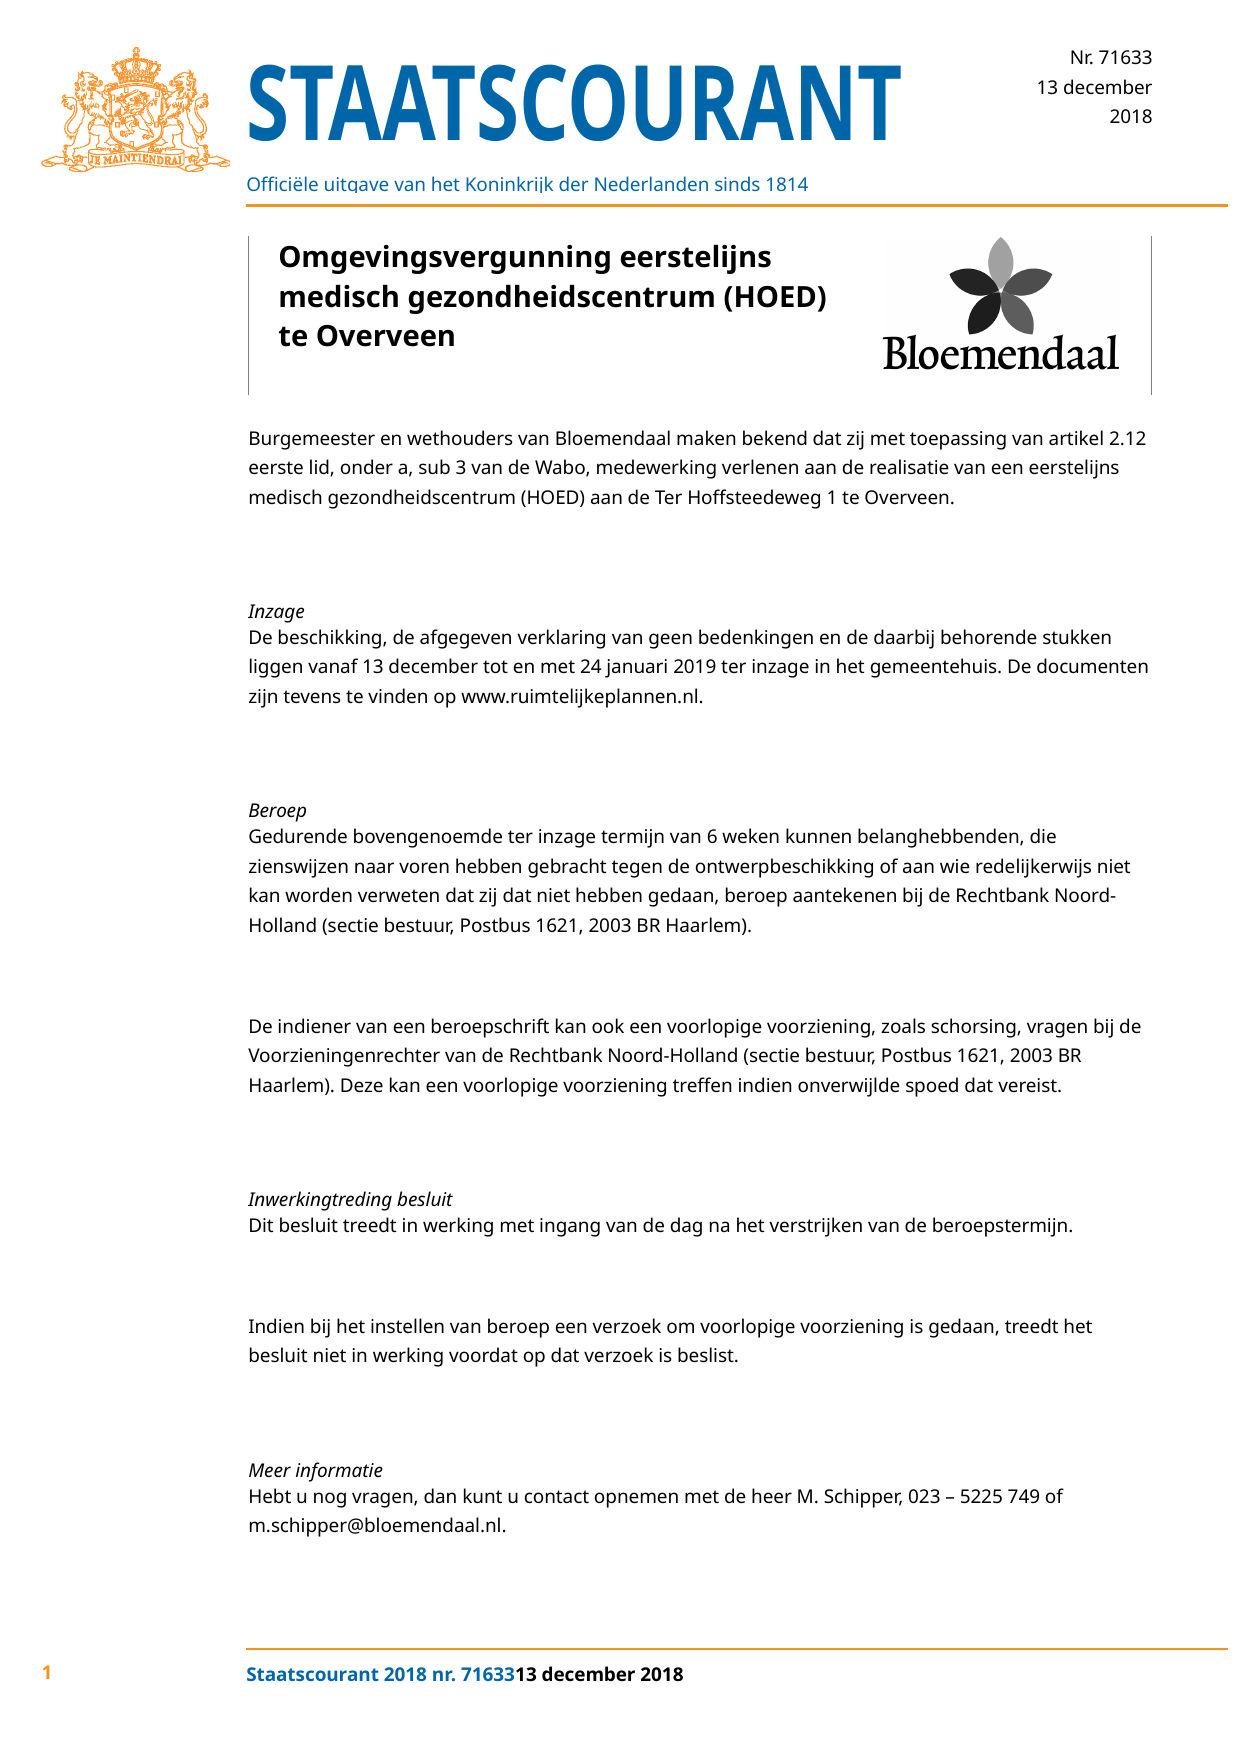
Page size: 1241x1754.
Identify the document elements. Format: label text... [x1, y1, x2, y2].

picture [882, 236, 1119, 370]
text Burgemeester en wethouders van Bloemendaal maken bekend dat zij met toepassing van artikel 2.12 eerste lid, onder a, sub 3 van de Wabo, medewerking verlenen aan de realisatie van een eerstelijns medisch gezondheidscentrum (HOED) aan de Ter Hoffsteedeweg 1 te Overveen. [248, 425, 1152, 510]
table_header Omgevingsvergunning eerstelijns medisch gezondheidscentrum (HOED) te Overveen [249, 236, 850, 395]
text Dit besluit treedt in werking met ingang van de dag na het verstrijken van de beroepstermijn. [248, 1212, 1152, 1238]
text Beroep [248, 798, 1152, 823]
text Indien bij het instellen van beroep een verzoek om voorlopige voorziening is gedaan, treedt het besluit niet in werking voordat op dat verzoek is beslist. [248, 1313, 1152, 1368]
text Inzage [248, 598, 1152, 624]
picture [41, 47, 231, 172]
text Gedurende bovengenoemde ter inzage termijn van 6 weken kunnen belanghebbenden, die zienswijzen naar voren hebben gebracht tegen de ontwerpbeschikking of aan wie redelijkerwijs niet kan worden verweten dat zij dat niet hebben gedaan, beroep aantekenen bij de Rechtbank Noord-Holland (sectie bestuur, Postbus 1621, 2003 BR Haarlem). [248, 823, 1152, 938]
text Meer informatie [248, 1457, 1152, 1483]
text Hebt u nog vragen, dan kunt u contact opnemen met de heer M. Schipper, 023 – 5225 749 of m.schipper@bloemendaal.nl. [248, 1483, 1152, 1538]
text Inwerkingtreding besluit [248, 1187, 1152, 1212]
text De indiener van een beroepschrift kan ook een voorlopige voorziening, zoals schorsing, vragen bij de Voorzieningenrechter van de Rechtbank Noord-Holland (sectie bestuur, Postbus 1621, 2003 BR Haarlem). Deze kan een voorlopige voorziening treffen indien onverwijlde spoed dat vereist. [248, 1013, 1152, 1098]
text De beschikking, de afgegeven verklaring van geen bedenkingen en de daarbij behorende stukken liggen vanaf 13 december tot en met 24 januari 2019 ter inzage in het gemeentehuis. De documenten zijn tevens te vinden op www.ruimtelijkeplannen.nl. [248, 624, 1152, 709]
table_header [850, 236, 1151, 395]
